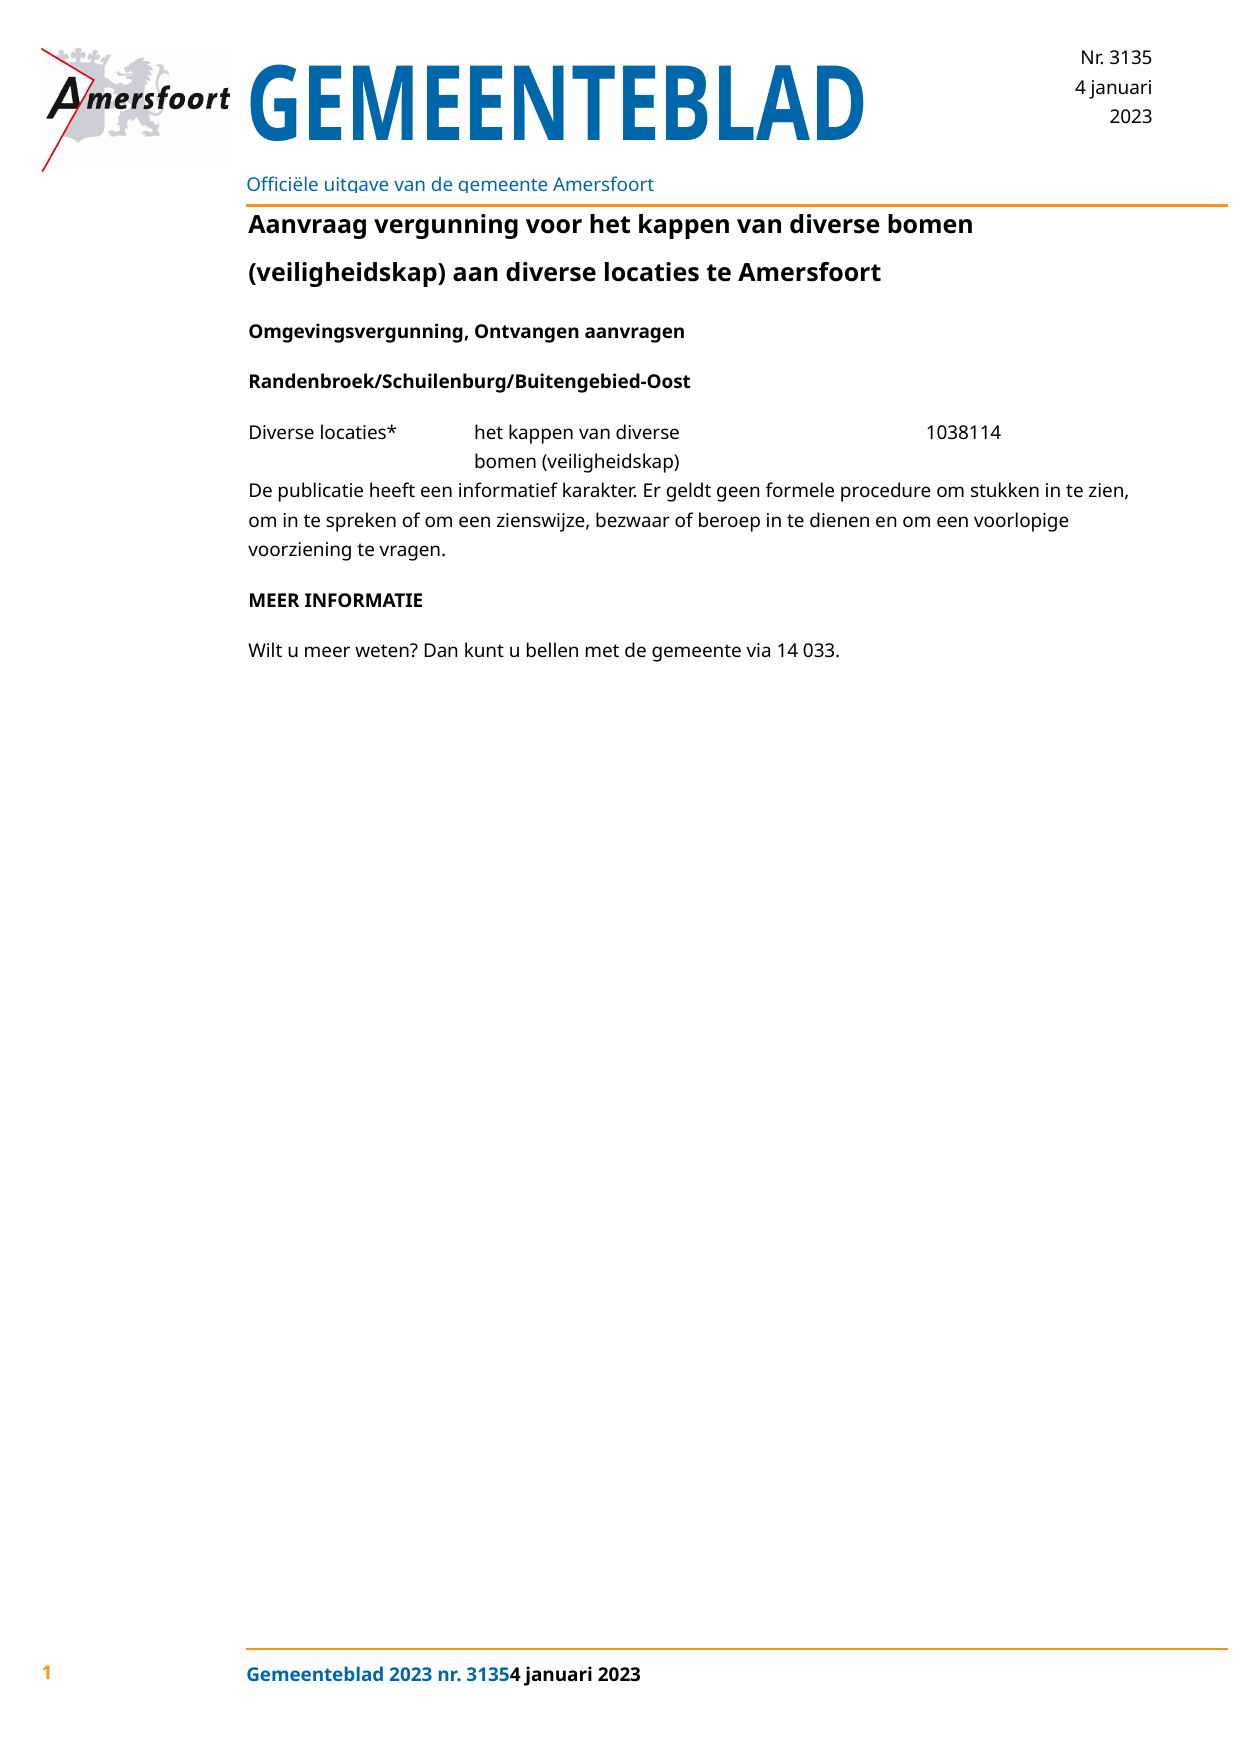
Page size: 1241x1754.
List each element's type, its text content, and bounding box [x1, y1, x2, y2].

table_header Diverse locaties* [248, 419, 474, 474]
table_header [700, 419, 926, 474]
picture [41, 47, 231, 172]
text MEER INFORMATIE [248, 587, 1152, 613]
text Randenbroek/Schuilenburg/Buitengebied-Oost [248, 368, 1152, 394]
table_header 1038114 [926, 419, 1152, 474]
text De publicatie heeft een informatief karakter. Er geldt geen formele procedure om stukken in te zien, om in te spreken of om een zienswijze, bezwaar of beroep in te dienen en om een voorlopige voorziening te vragen. [248, 477, 1152, 562]
text Aanvraag vergunning voor het kappen van diverse bomen (veiligheidskap) aan diverse locaties te Amersfoort [248, 207, 1152, 288]
text Omgevingsvergunning, Ontvangen aanvragen [248, 318, 1152, 344]
table_header het kappen van diverse bomen (veiligheidskap) [474, 419, 700, 474]
text Wilt u meer weten? Dan kunt u bellen met de gemeente via 14 033. [248, 637, 1152, 663]
